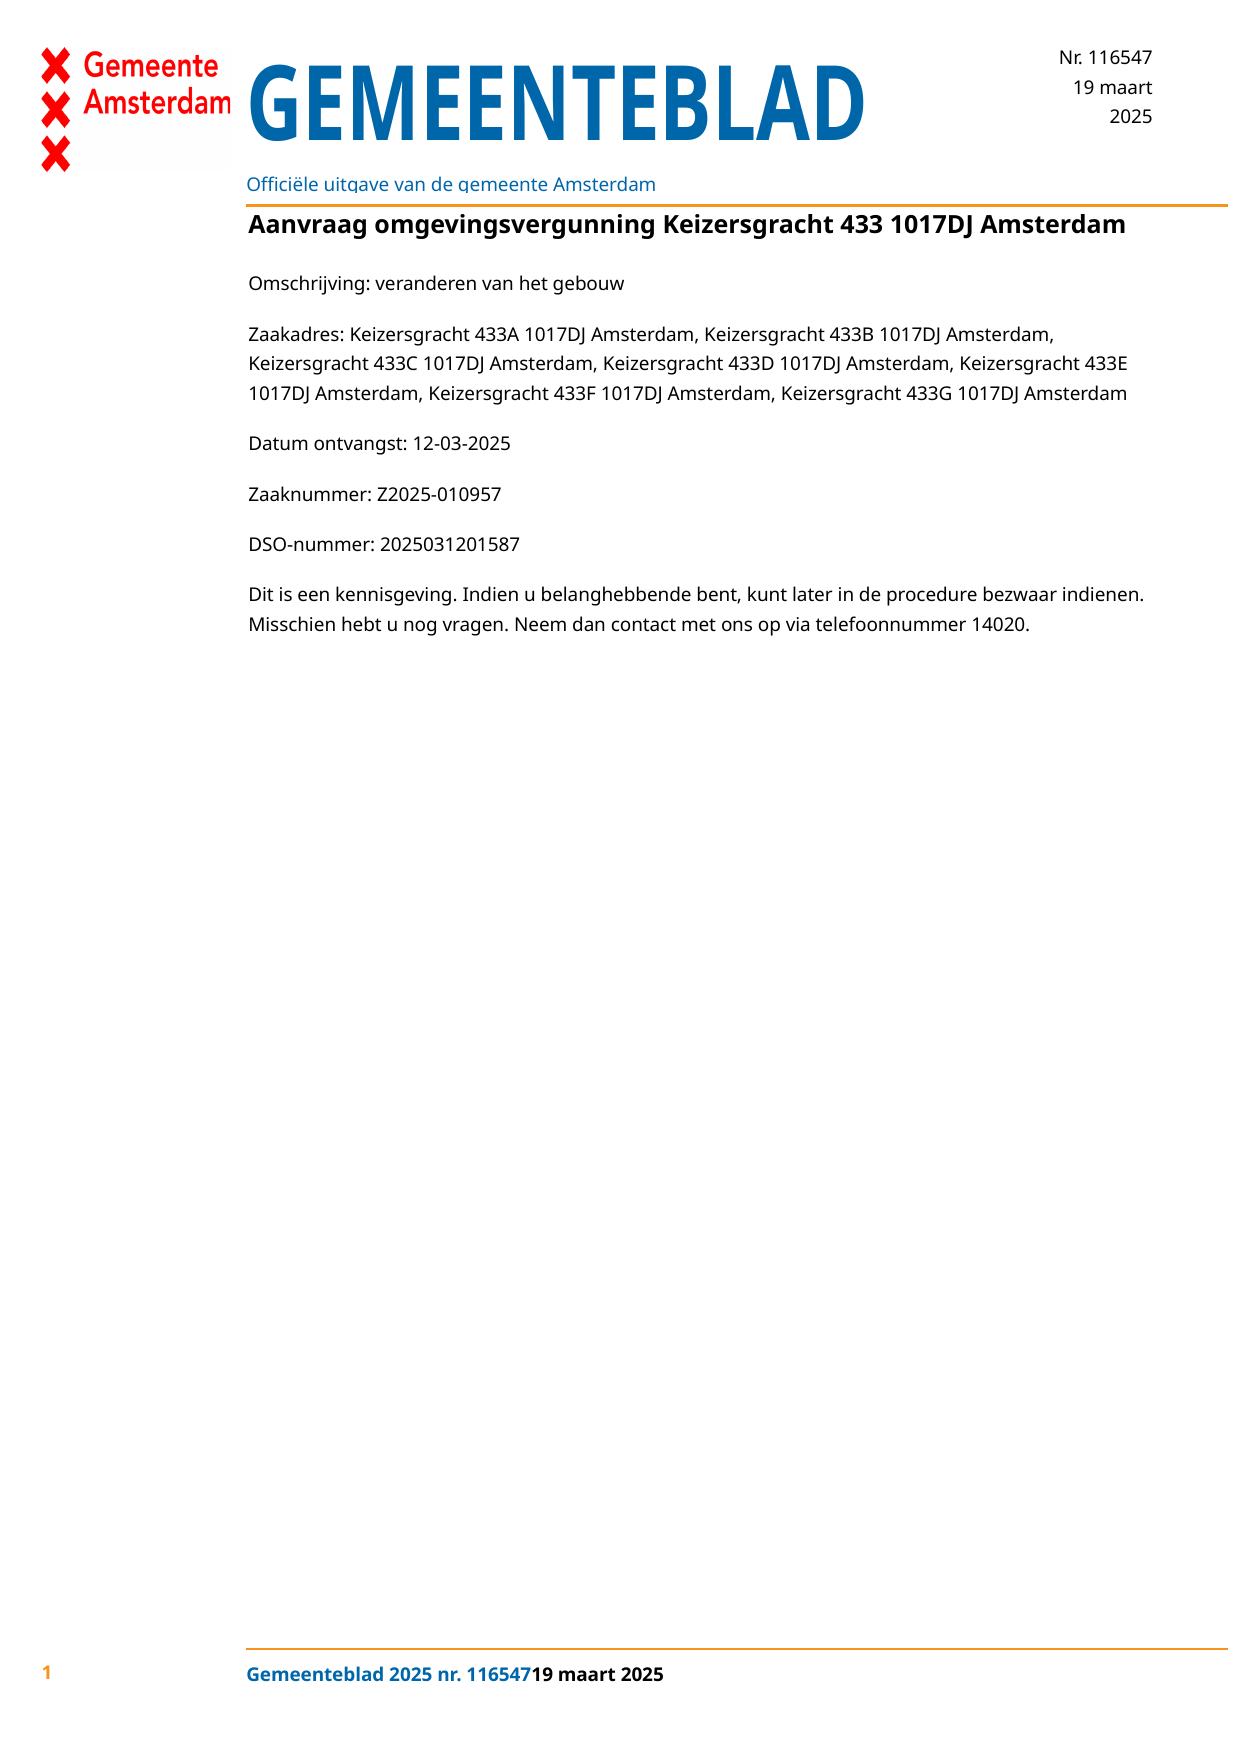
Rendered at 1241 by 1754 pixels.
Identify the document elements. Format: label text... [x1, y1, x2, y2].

text Dit is een kennisgeving. Indien u belanghebbende bent, kunt later in de procedure bezwaar indienen. Misschien hebt u nog vragen. Neem dan contact met ons op via telefoonnummer 14020. [248, 582, 1152, 637]
text Aanvraag omgevingsvergunning Keizersgracht 433 1017DJ Amsterdam [248, 207, 1152, 241]
picture [41, 47, 231, 172]
text Zaaknummer: Z2025-010957 [248, 481, 1152, 506]
text Omschrijving: veranderen van het gebouw [248, 270, 1152, 296]
text DSO-nummer: 2025031201587 [248, 531, 1152, 557]
text Zaakadres: Keizersgracht 433A 1017DJ Amsterdam, Keizersgracht 433B 1017DJ Amsterdam, Keizersgracht 433C 1017DJ Amsterdam, Keizersgracht 433D 1017DJ Amsterdam, Keizersgracht 433E 1017DJ Amsterdam, Keizersgracht 433F 1017DJ Amsterdam, Keizersgracht 433G 1017DJ Amsterdam [248, 321, 1152, 406]
text Datum ontvangst: 12-03-2025 [248, 430, 1152, 456]
